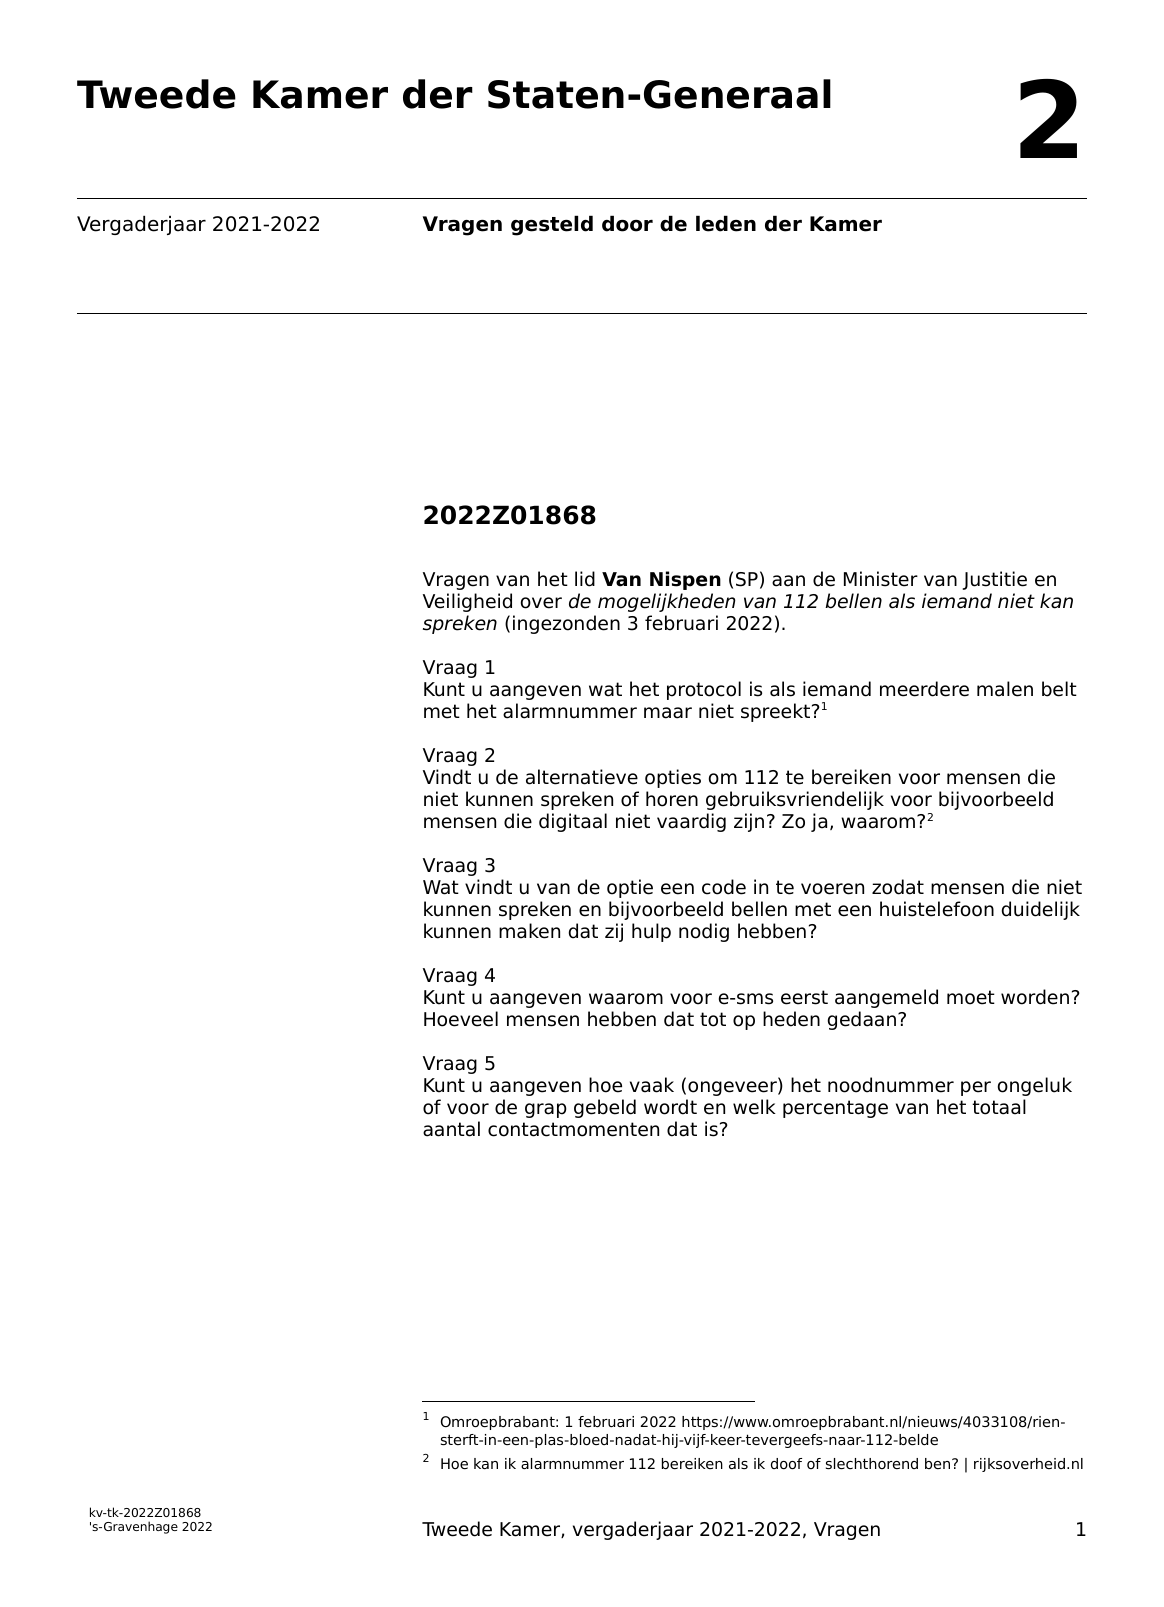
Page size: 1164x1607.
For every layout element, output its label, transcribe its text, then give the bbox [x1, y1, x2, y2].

text Wat vindt u van de optie een code in te voeren zodat mensen die niet kunnen spreken en bijvoorbeeld bellen met een huistelefoon duidelijk kunnen maken dat zij hulp nodig hebben? [422, 877, 1087, 943]
text Hoe kan ik alarmnummer 112 bereiken als ik doof of slechthorend ben? | rijksoverheid.nl [422, 1452, 1087, 1474]
text Vraag 1 [422, 657, 1087, 679]
table_cell Vragen gesteld door de leden der Kamer [422, 199, 1087, 313]
text Vragen van het lid Van Nispen (SP) aan de Minister van Justitie en Veiligheid over de mogelijkheden van 112 bellen als iemand niet kan spreken (ingezonden 3 februari 2022). [422, 569, 1087, 635]
text Vraag 3 [422, 855, 1087, 877]
text Omroepbrabant: 1 februari 2022 https://www.omroepbrabant.nl/nieuws/4033108/rien-sterft-in-een-plas-bloed-nadat-hij-vijf-keer-tevergeefs-naar-112-belde [422, 1410, 1087, 1449]
text Kunt u aangeven wat het protocol is als iemand meerdere malen belt met het alarmnummer maar niet spreekt? [422, 679, 1087, 723]
text Vraag 4 [422, 965, 1087, 987]
table_cell Vergaderjaar 2021-2022 [77, 199, 422, 313]
text 's-Gravenhage 2022 [88, 1520, 323, 1534]
text 2022Z01868 [422, 501, 1087, 531]
text kv-tk-2022Z01868 [88, 1506, 323, 1520]
table_header Tweede Kamer der Staten-Generaal [77, 59, 886, 198]
text Vindt u de alternatieve opties om 112 te bereiken voor mensen die niet kunnen spreken of horen gebruiksvriendelijk voor bijvoorbeeld mensen die digitaal niet vaardig zijn? Zo ja, waarom? [422, 767, 1087, 833]
text Vraag 2 [422, 745, 1087, 767]
text Kunt u aangeven hoe vaak (ongeveer) het noodnummer per ongeluk of voor de grap gebeld wordt en welk percentage van het totaal aantal contactmomenten dat is? [422, 1075, 1087, 1141]
text Vraag 5 [422, 1053, 1087, 1075]
table_header 2 [886, 59, 1087, 198]
text Kunt u aangeven waarom voor e-sms eerst aangemeld moet worden? Hoeveel mensen hebben dat tot op heden gedaan? [422, 987, 1087, 1031]
